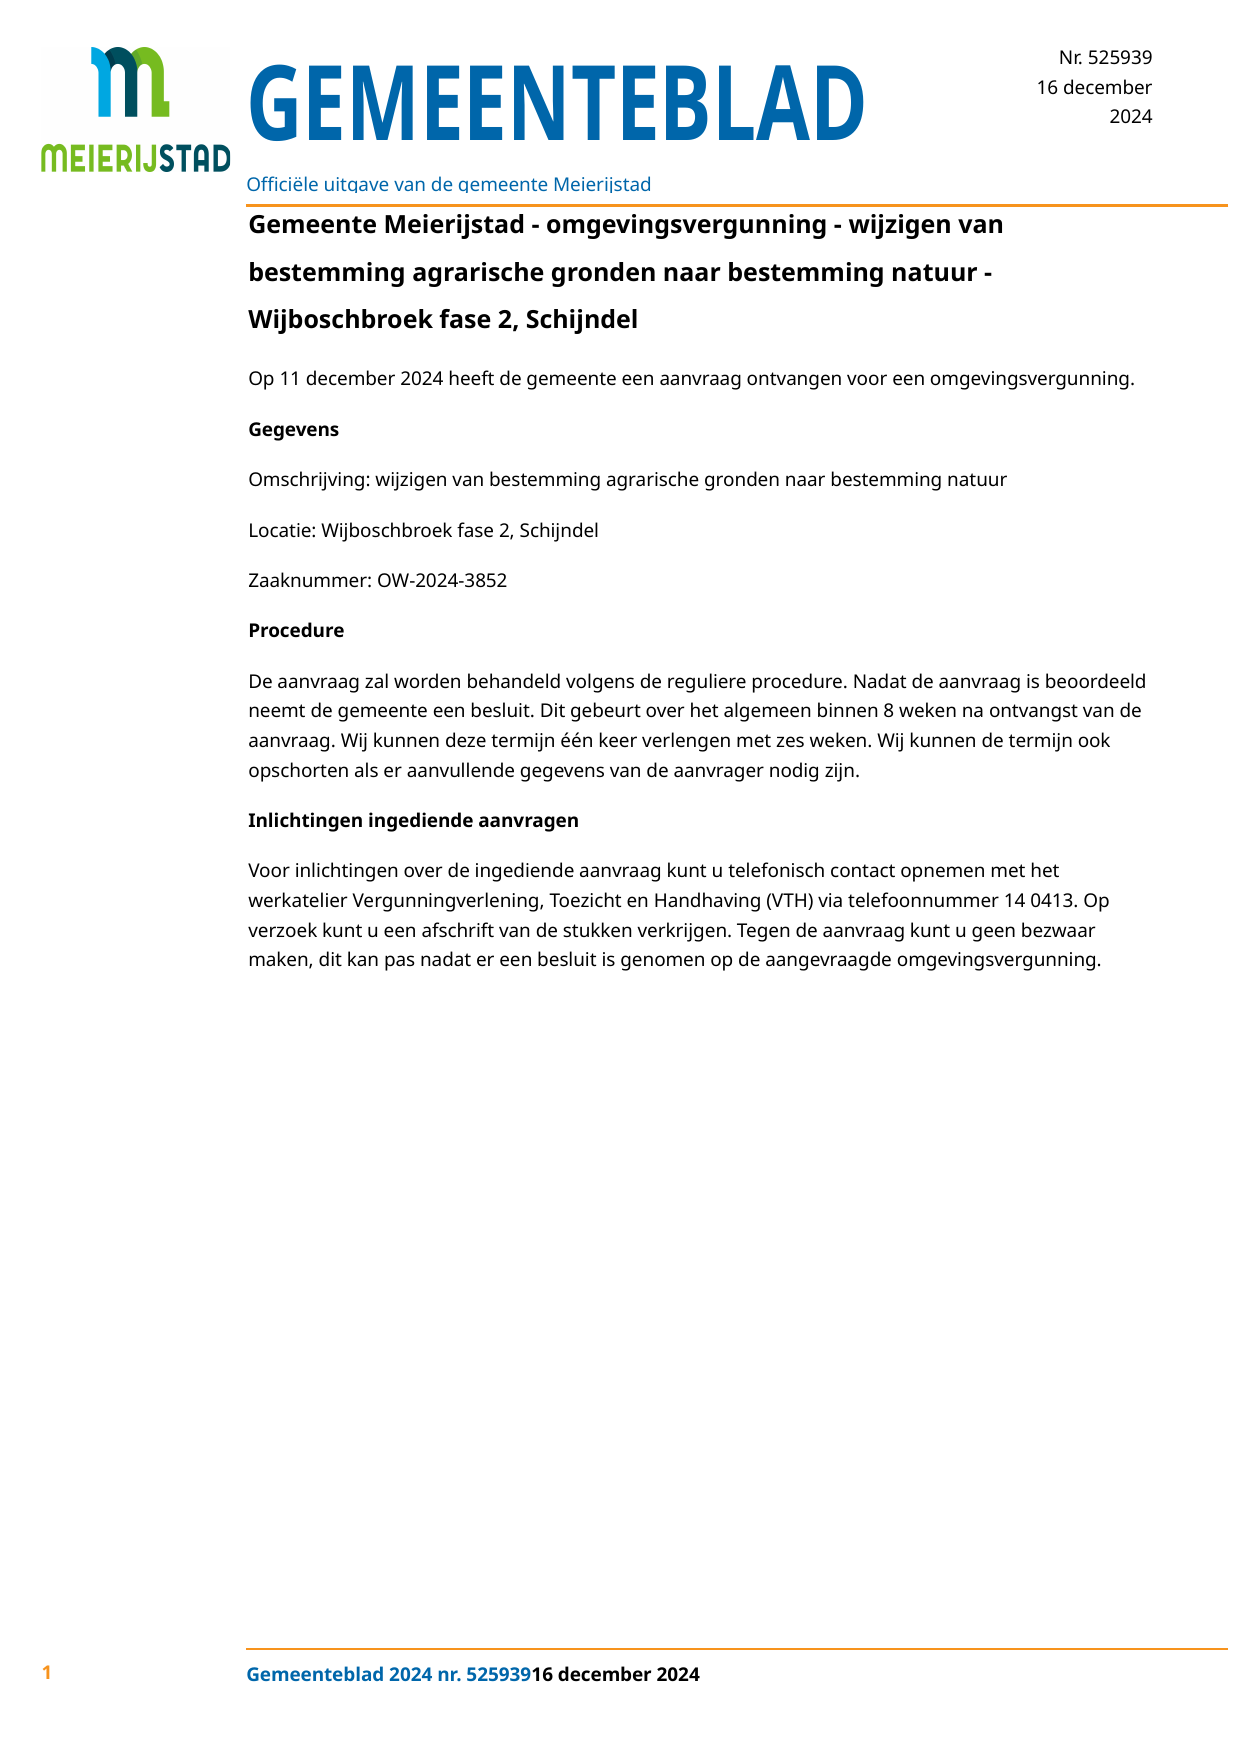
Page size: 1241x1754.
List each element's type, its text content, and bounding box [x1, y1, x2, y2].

picture [41, 47, 231, 172]
text Locatie: Wijboschbroek fase 2, Schijndel [248, 517, 1152, 542]
text Op 11 december 2024 heeft de gemeente een aanvraag ontvangen voor een omgevingsvergunning. [248, 366, 1152, 391]
text Zaaknummer: OW-2024-3852 [248, 567, 1152, 593]
text Omschrijving: wijzigen van bestemming agrarische gronden naar bestemming natuur [248, 466, 1152, 492]
text Gemeente Meierijstad - omgevingsvergunning - wijzigen van bestemming agrarische gronden naar bestemming natuur - Wijboschbroek fase 2, Schijndel [248, 207, 1152, 336]
text De aanvraag zal worden behandeld volgens de reguliere procedure. Nadat de aanvraag is beoordeeld neemt de gemeente een besluit. Dit gebeurt over het algemeen binnen 8 weken na ontvangst van de aanvraag. Wij kunnen deze termijn één keer verlengen met zes weken. Wij kunnen de termijn ook opschorten als er aanvullende gegevens van de aanvrager nodig zijn. [248, 668, 1152, 782]
text Procedure [248, 618, 1152, 643]
text Gegevens [248, 416, 1152, 442]
text Voor inlichtingen over de ingediende aanvraag kunt u telefonisch contact opnemen met het werkatelier Vergunningverlening, Toezicht en Handhaving (VTH) via telefoonnummer 14 0413. Op verzoek kunt u een afschrift van de stukken verkrijgen. Tegen de aanvraag kunt u geen bezwaar maken, dit kan pas nadat er een besluit is genomen op de aangevraagde omgevingsvergunning. [248, 858, 1152, 972]
text Inlichtingen ingediende aanvragen [248, 807, 1152, 833]
